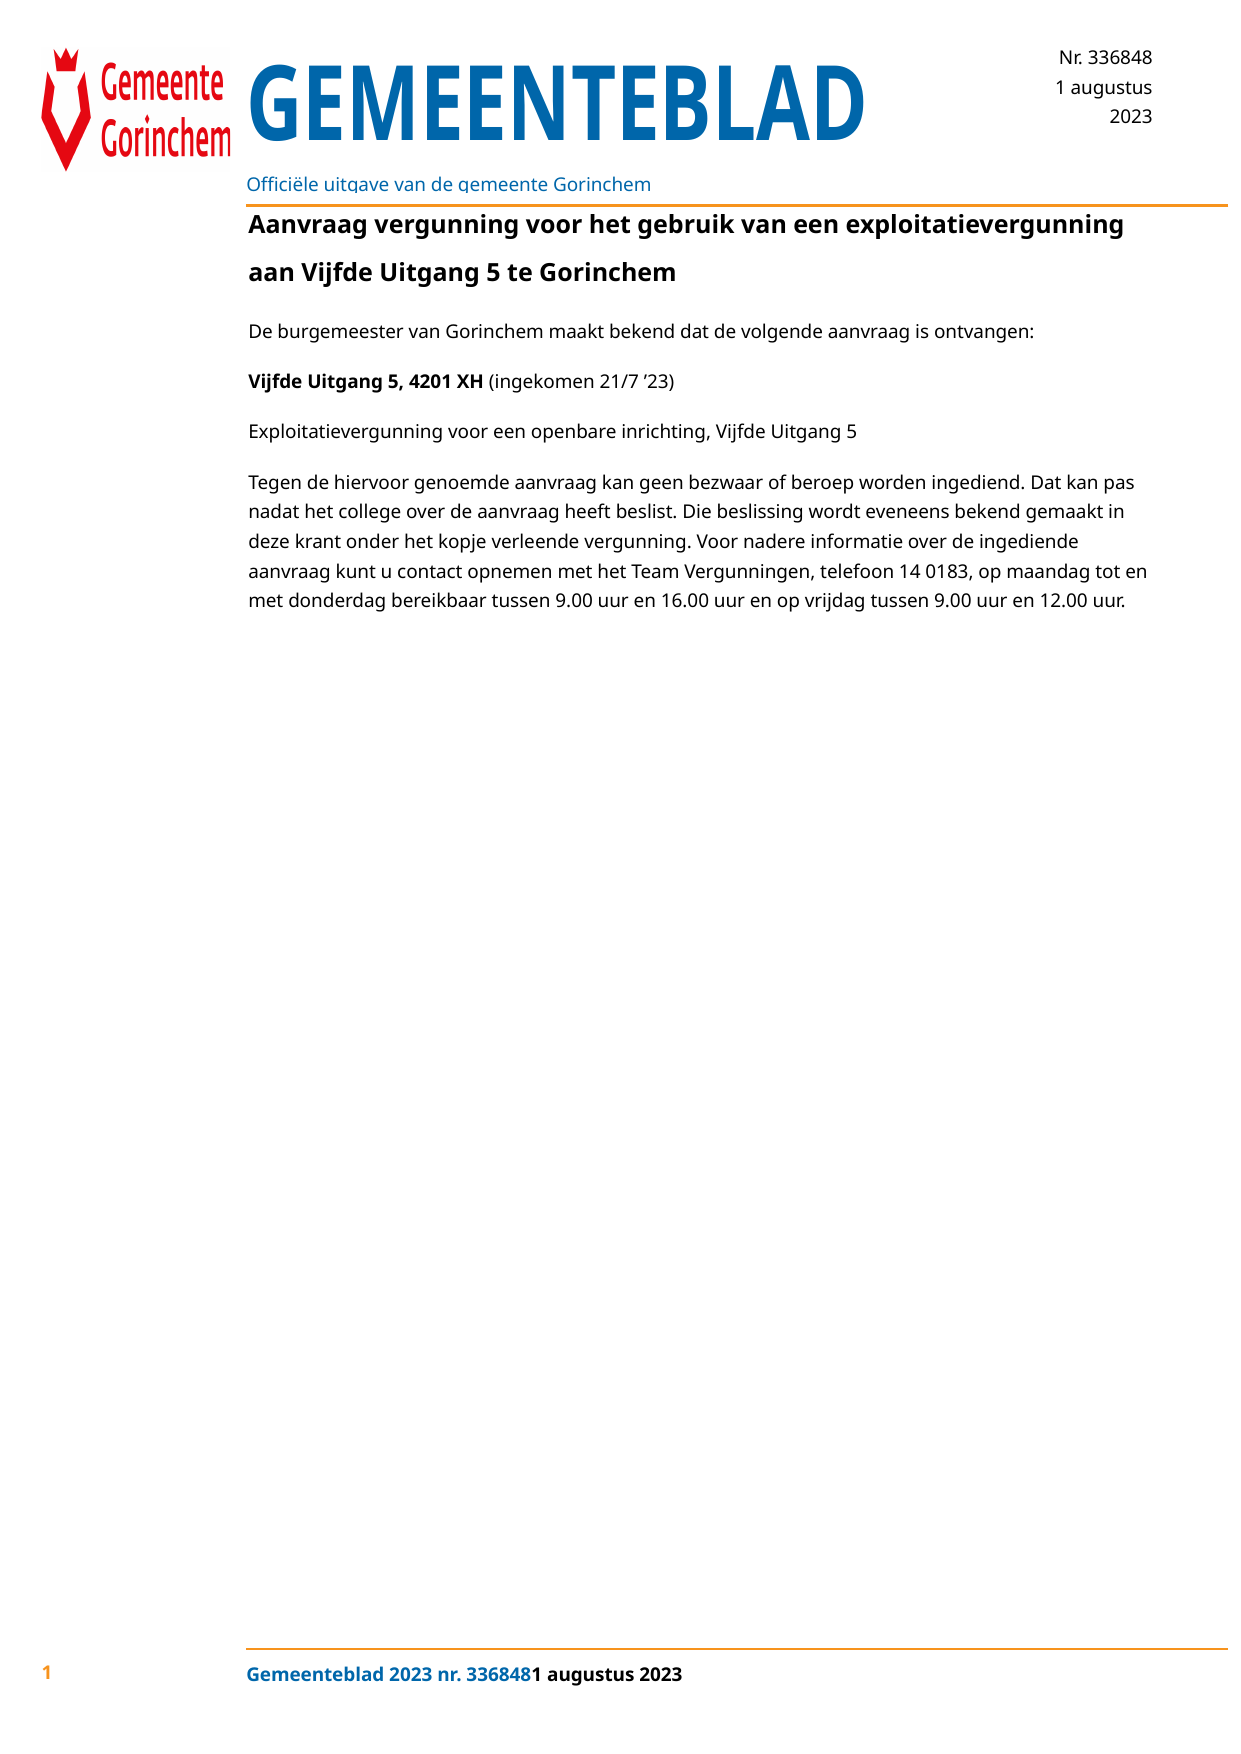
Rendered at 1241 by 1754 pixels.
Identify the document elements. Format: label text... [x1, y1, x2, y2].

picture [41, 47, 231, 172]
text Vijfde Uitgang 5, 4201 XH (ingekomen 21/7 ’23) [248, 368, 1152, 394]
text Exploitatievergunning voor een openbare inrichting, Vijfde Uitgang 5 [248, 419, 1152, 444]
text Aanvraag vergunning voor het gebruik van een exploitatievergunning aan Vijfde Uitgang 5 te Gorinchem [248, 207, 1152, 288]
text De burgemeester van Gorinchem maakt bekend dat de volgende aanvraag is ontvangen: [248, 318, 1152, 344]
text Tegen de hiervoor genoemde aanvraag kan geen bezwaar of beroep worden ingediend. Dat kan pas nadat het college over de aanvraag heeft beslist. Die beslissing wordt eveneens bekend gemaakt in deze krant onder het kopje verleende vergunning. Voor nadere informatie over de ingediende aanvraag kunt u contact opnemen met het Team Vergunningen, telefoon 14 0183, op maandag tot en met donderdag bereikbaar tussen 9.00 uur en 16.00 uur en op vrijdag tussen 9.00 uur en 12.00 uur. [248, 469, 1152, 613]
